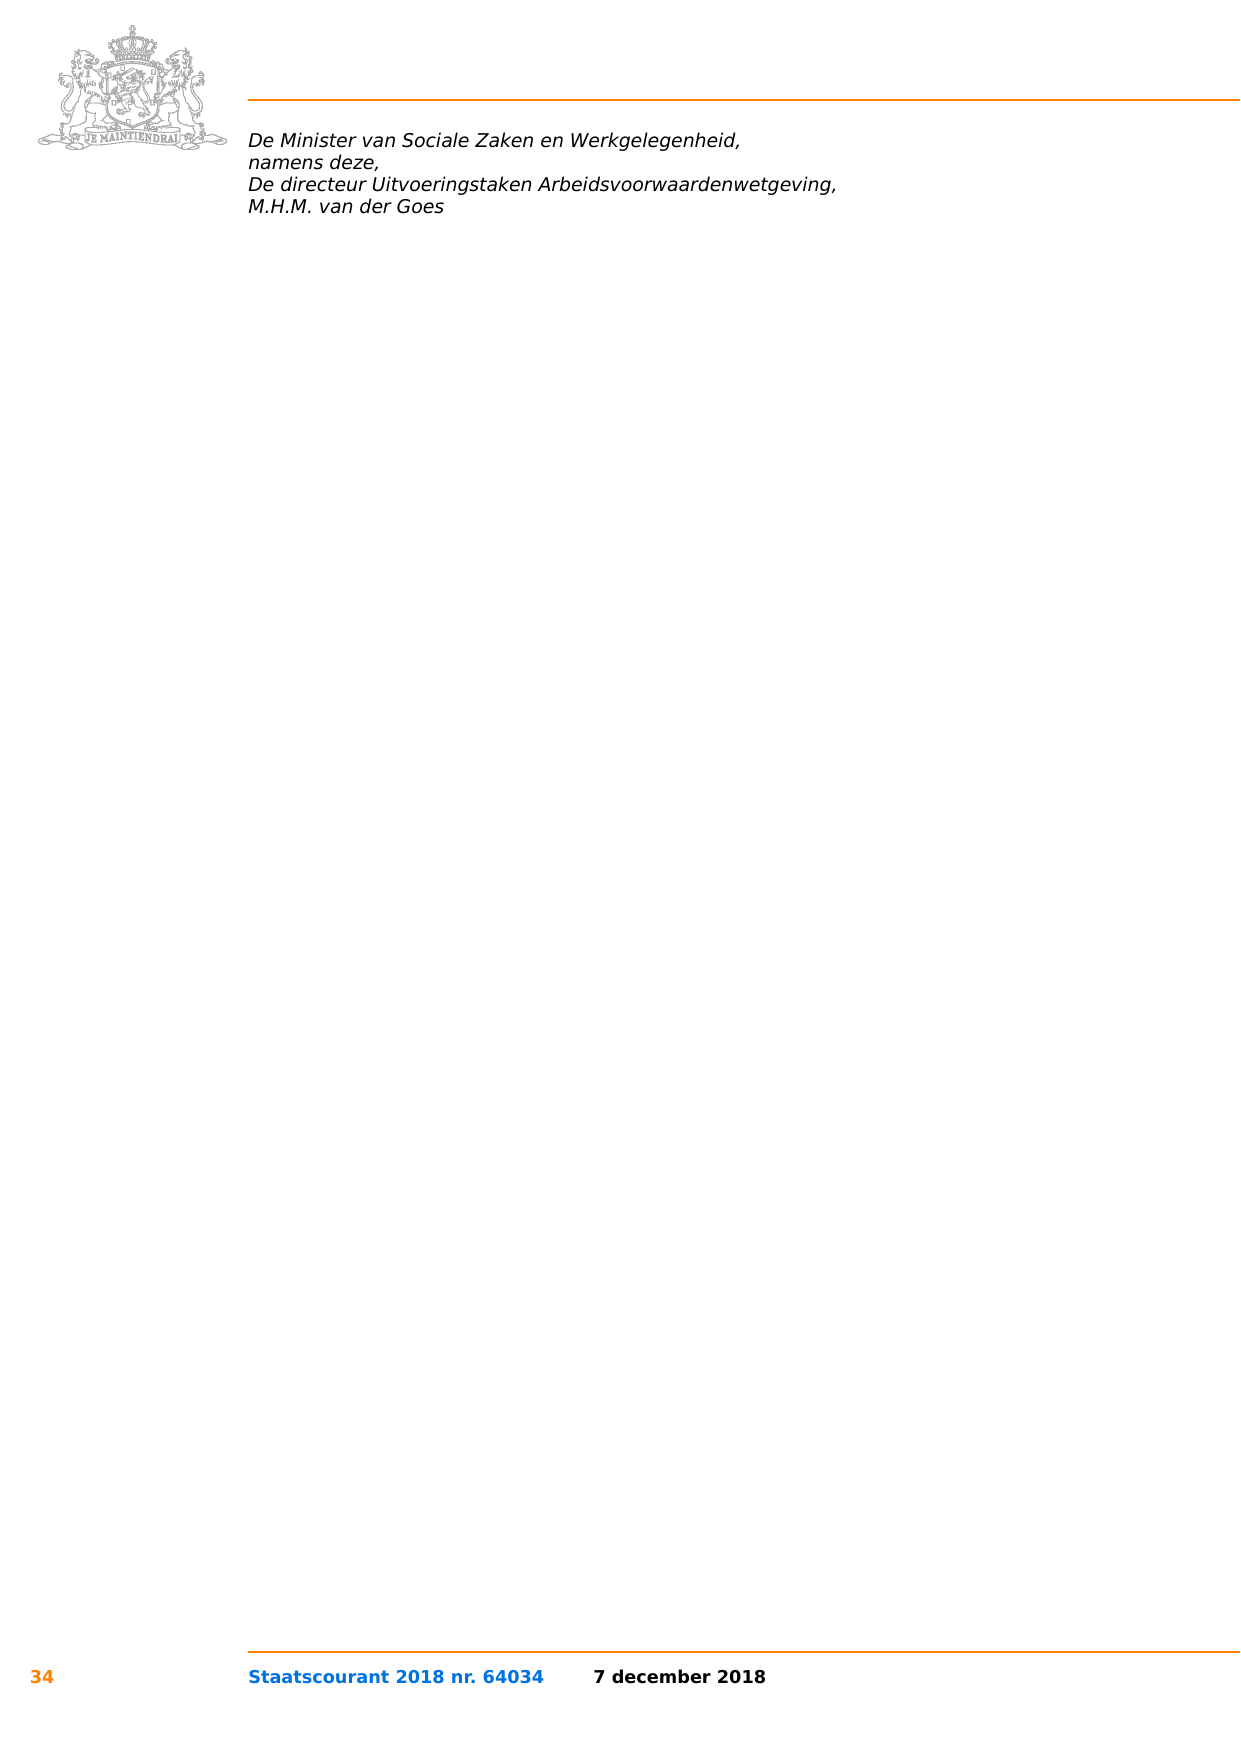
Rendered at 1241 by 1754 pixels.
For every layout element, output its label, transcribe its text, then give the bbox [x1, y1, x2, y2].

picture [38, 25, 227, 150]
text De Minister van Sociale Zaken en Werkgelegenheid, namens deze, De directeur Uitvoeringstaken Arbeidsvoorwaardenwetgeving, M.H.M. van der Goes [248, 130, 1163, 218]
